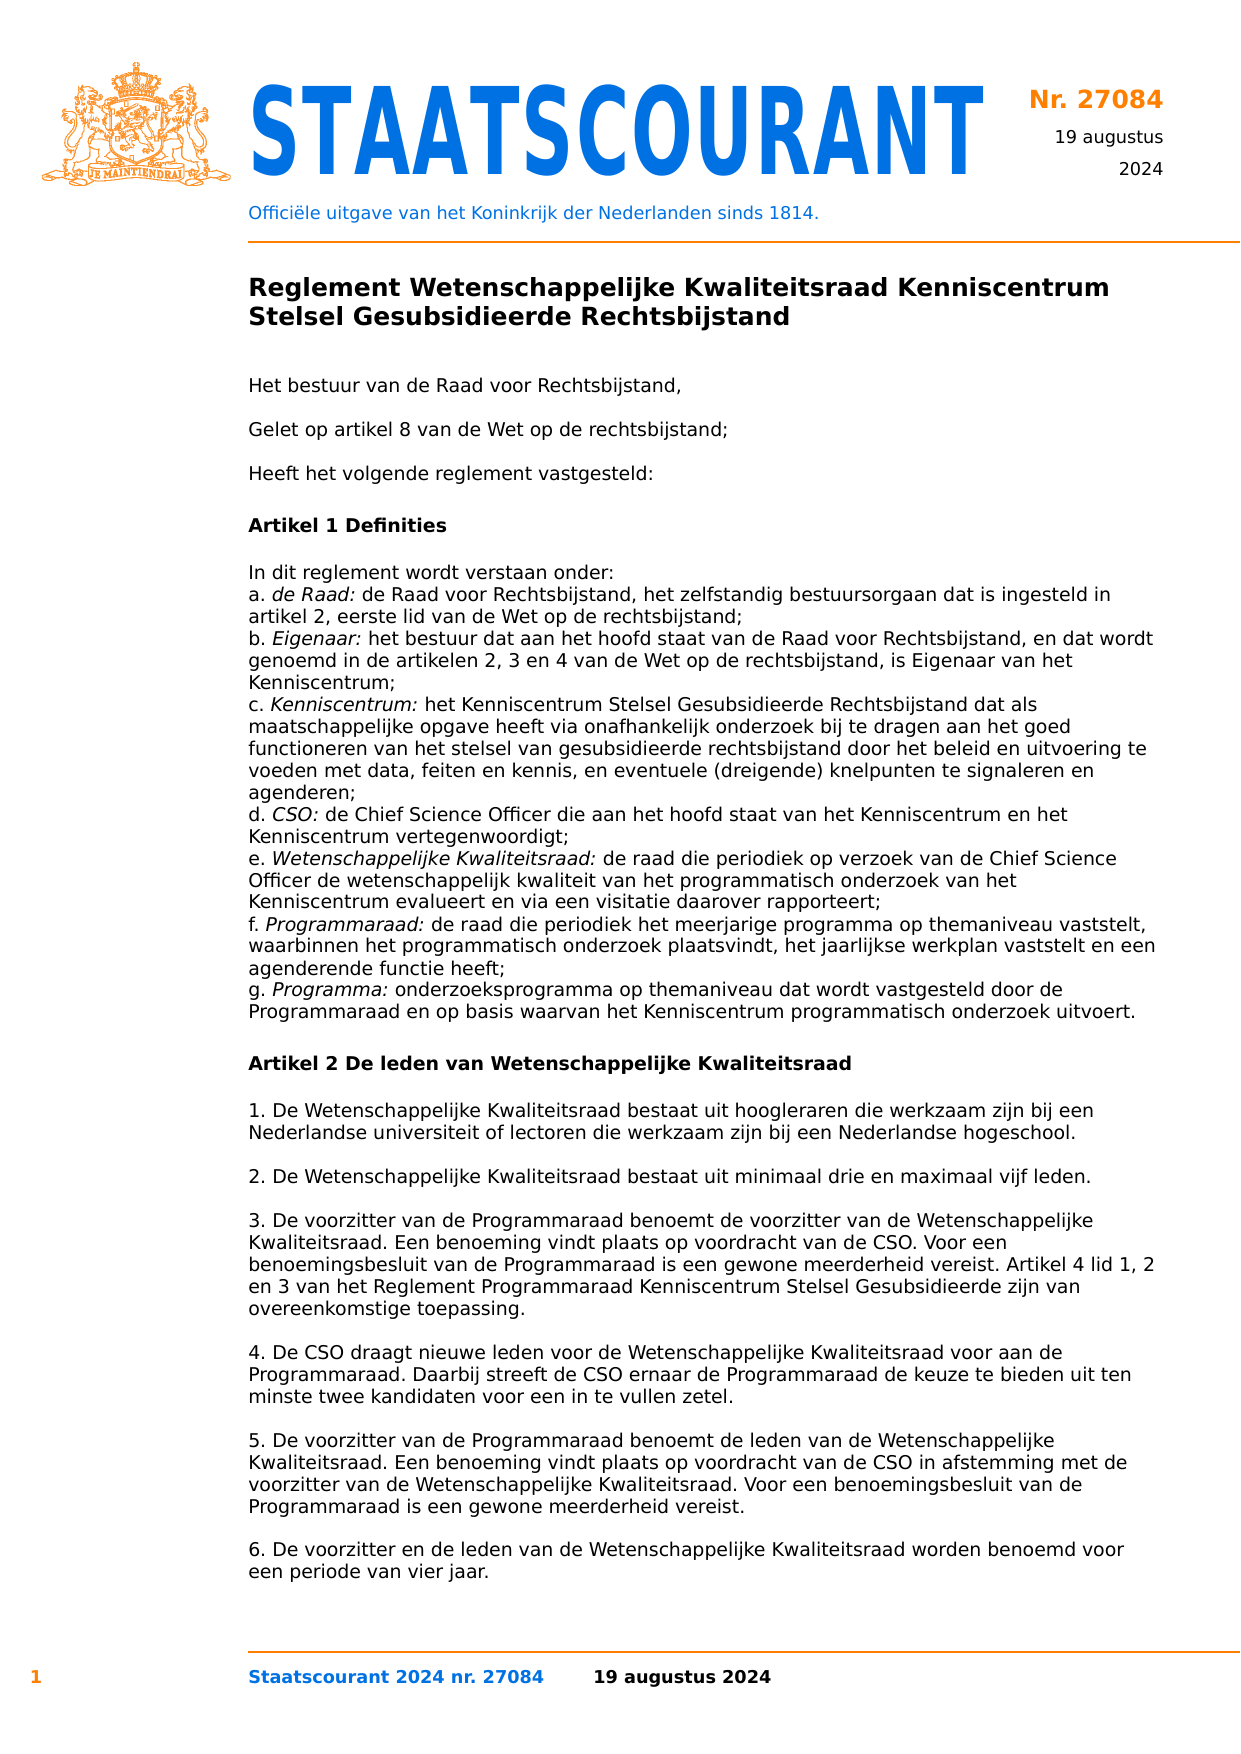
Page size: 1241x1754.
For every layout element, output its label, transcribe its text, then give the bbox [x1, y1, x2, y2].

text c. Kenniscentrum: het Kenniscentrum Stelsel Gesubsidieerde Rechtsbijstand dat als maatschappelijke opgave heeft via onafhankelijk onderzoek bij te dragen aan het goed functioneren van het stelsel van gesubsidieerde rechtsbijstand door het beleid en uitvoering te voeden met data, feiten en kennis, en eventuele (dreigende) knelpunten te signaleren en agenderen; [248, 694, 1163, 803]
table_header Nr. 27084 [998, 62, 1240, 121]
text 4. De CSO draagt nieuwe leden voor de Wetenschappelijke Kwaliteitsraad voor aan de Programmaraad. Daarbij streeft de CSO ernaar de Programmaraad de keuze te bieden uit ten minste twee kandidaten voor een in te vullen zetel. [248, 1342, 1163, 1408]
table_cell 2024 [998, 153, 1240, 203]
text Heeft het volgende reglement vastgesteld: [248, 463, 1163, 485]
text 6. De voorzitter en de leden van de Wetenschappelijke Kwaliteitsraad worden benoemd voor een periode van vier jaar. [248, 1539, 1163, 1583]
text 1. De Wetenschappelijke Kwaliteitsraad bestaat uit hoogleraren die werkzaam zijn bij een Nederlandse universiteit of lectoren die werkzaam zijn bij een Nederlandse hogeschool. [248, 1100, 1163, 1144]
subtitle Artikel 2 De leden van Wetenschappelijke Kwaliteitsraad [248, 1053, 1163, 1075]
table_header [25, 62, 248, 241]
text d. CSO: de Chief Science Officer die aan het hoofd staat van het Kenniscentrum en het Kenniscentrum vertegenwoordigt; [248, 803, 1163, 847]
subtitle Artikel 1 Definities [248, 515, 1163, 537]
text f. Programmaraad: de raad die periodiek het meerjarige programma op themaniveau vaststelt, waarbinnen het programmatisch onderzoek plaatsvindt, het jaarlijkse werkplan vaststelt en een agenderende functie heeft; [248, 913, 1163, 979]
text b. Eigenaar: het bestuur dat aan het hoofd staat van de Raad voor Rechtsbijstand, en dat wordt genoemd in de artikelen 2, 3 en 4 van de Wet op de rechtsbijstand, is Eigenaar van het Kenniscentrum; [248, 628, 1163, 694]
text Gelet op artikel 8 van de Wet op de rechtsbijstand; [248, 419, 1163, 441]
text a. de Raad: de Raad voor Rechtsbijstand, het zelfstandig bestuursorgaan dat is ingesteld in artikel 2, eerste lid van de Wet op de rechtsbijstand; [248, 584, 1163, 628]
table_cell 19 augustus [998, 121, 1240, 153]
text e. Wetenschappelijke Kwaliteitsraad: de raad die periodiek op verzoek van de Chief Science Officer de wetenschappelijk kwaliteit van het programmatisch onderzoek van het Kenniscentrum evalueert en via een visitatie daarover rapporteert; [248, 847, 1163, 913]
text g. Programma: onderzoeksprogramma op themaniveau dat wordt vastgesteld door de Programmaraad en op basis waarvan het Kenniscentrum programmatisch onderzoek uitvoert. [248, 979, 1163, 1023]
picture [41, 62, 231, 186]
text 5. De voorzitter van de Programmaraad benoemt de leden van de Wetenschappelijke Kwaliteitsraad. Een benoeming vindt plaats op voordracht van de CSO in afstemming met de voorzitter van de Wetenschappelijke Kwaliteitsraad. Voor een benoemingsbesluit van de Programmaraad is een gewone meerderheid vereist. [248, 1429, 1163, 1517]
text In dit reglement wordt verstaan onder: [248, 562, 1163, 584]
text 2. De Wetenschappelijke Kwaliteitsraad bestaat uit minimaal drie en maximaal vijf leden. [248, 1166, 1163, 1188]
table_cell Officiële uitgave van het Koninkrijk der Nederlanden sinds 1814. [248, 203, 1240, 241]
table_header STAATSCOURANT [248, 62, 998, 203]
subtitle Reglement Wetenschappelijke Kwaliteitsraad Kenniscentrum Stelsel Gesubsidieerde Rechtsbijstand [248, 273, 1163, 331]
text Het bestuur van de Raad voor Rechtsbijstand, [248, 375, 1163, 397]
text 3. De voorzitter van de Programmaraad benoemt de voorzitter van de Wetenschappelijke Kwaliteitsraad. Een benoeming vindt plaats op voordracht van de CSO. Voor een benoemingsbesluit van de Programmaraad is een gewone meerderheid vereist. Artikel 4 lid 1, 2 en 3 van het Reglement Programmaraad Kenniscentrum Stelsel Gesubsidieerde zijn van overeenkomstige toepassing. [248, 1210, 1163, 1320]
